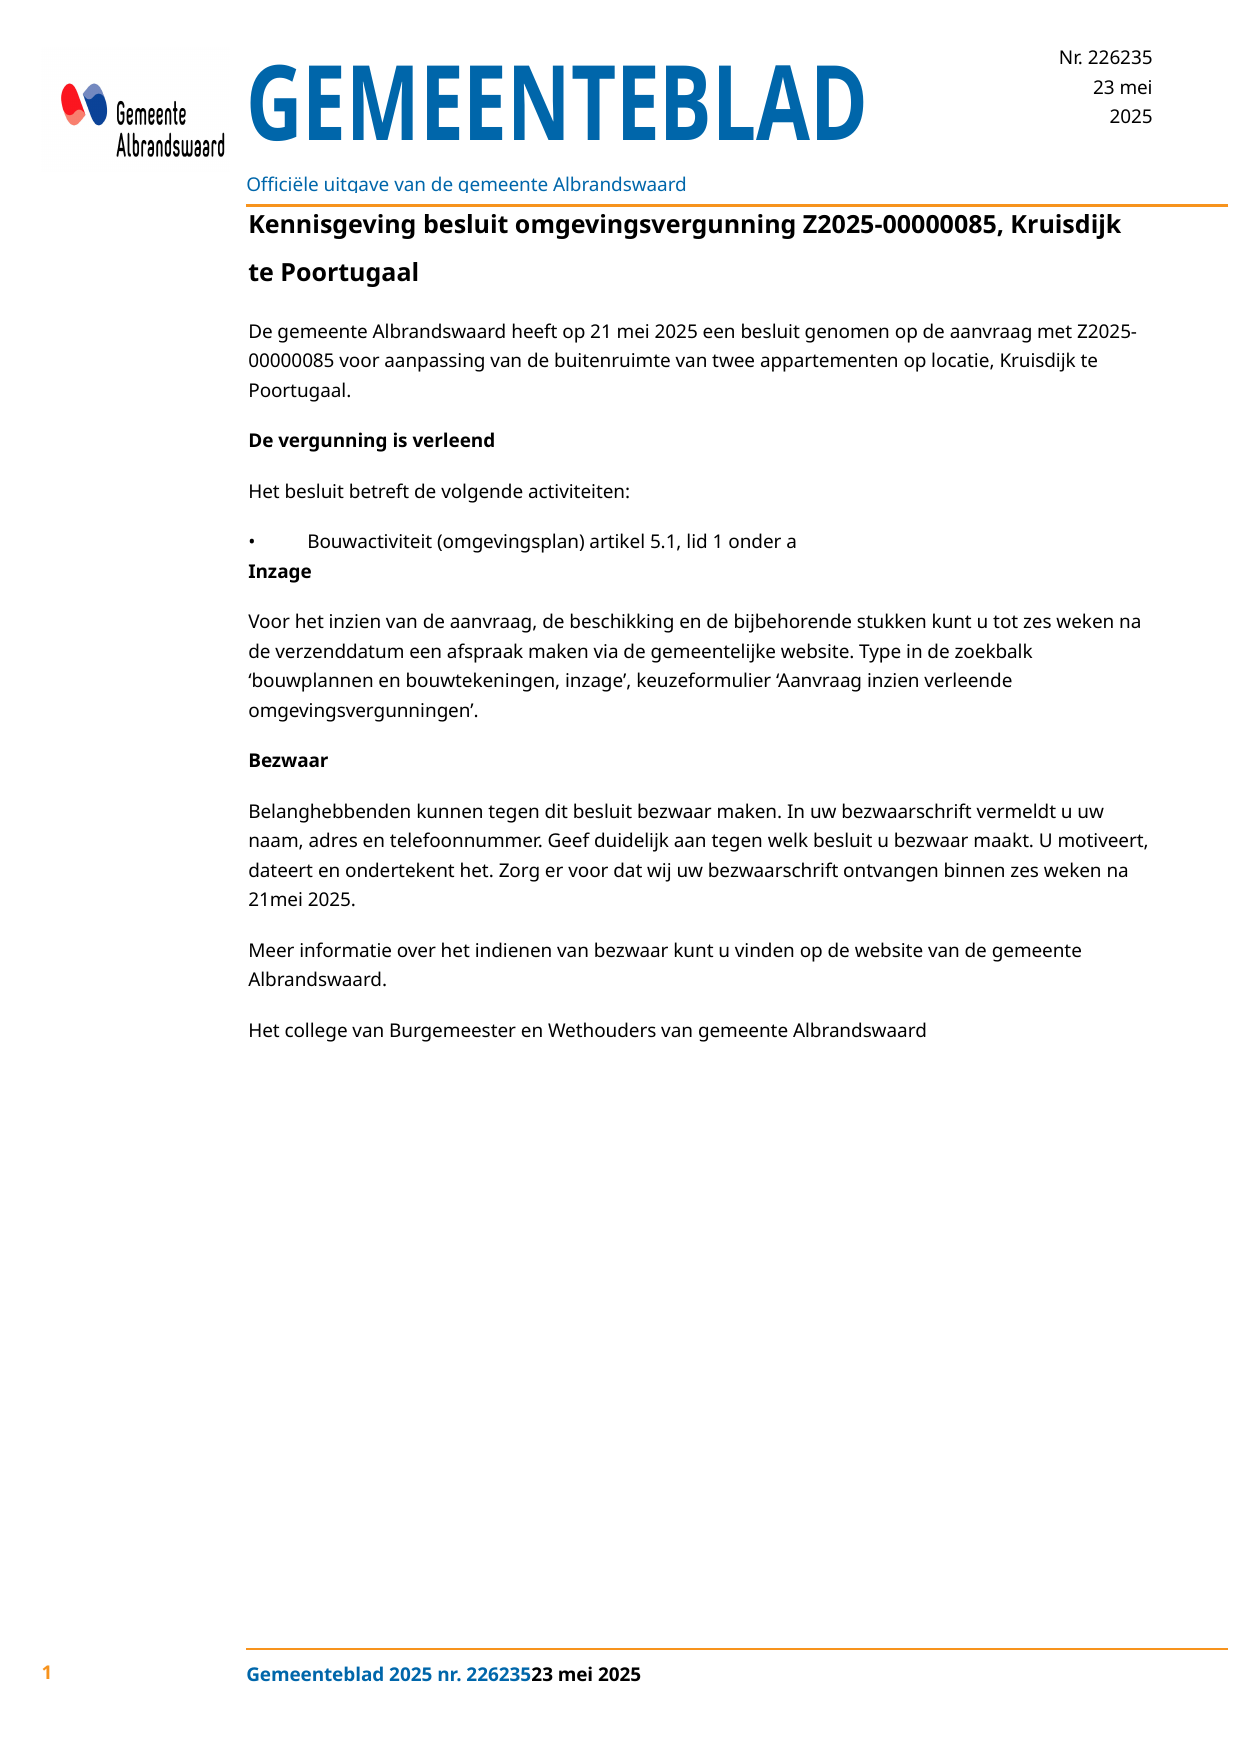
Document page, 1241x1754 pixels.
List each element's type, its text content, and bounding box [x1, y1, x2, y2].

text Meer informatie over het indienen van bezwaar kunt u vinden op de website van de gemeente Albrandswaard. [248, 937, 1152, 992]
text De gemeente Albrandswaard heeft op 21 mei 2025 een besluit genomen op de aanvraag met Z2025-00000085 voor aanpassing van de buitenruimte van twee appartementen op locatie, Kruisdijk te Poortugaal. [248, 318, 1152, 403]
text Het besluit betreft de volgende activiteiten: [248, 478, 1152, 504]
text Kennisgeving besluit omgevingsvergunning Z2025-00000085, Kruisdijk te Poortugaal [248, 207, 1152, 288]
list Bouwactiviteit (omgevingsplan) artikel 5.1, lid 1 onder a [248, 528, 1152, 554]
text Inzage [248, 558, 1152, 584]
text Bezwaar [248, 747, 1152, 773]
text Het college van Burgemeester en Wethouders van gemeente Albrandswaard [248, 1017, 1152, 1043]
text Belanghebbenden kunnen tegen dit besluit bezwaar maken. In uw bezwaarschrift vermeldt u uw naam, adres en telefoonnummer. Geef duidelijk aan tegen welk besluit u bezwaar maakt. U motiveert, dateert en ondertekent het. Zorg er voor dat wij uw bezwaarschrift ontvangen binnen zes weken na 21mei 2025. [248, 798, 1152, 912]
text Voor het inzien van de aanvraag, de beschikking en de bijbehorende stukken kunt u tot zes weken na de verzenddatum een afspraak maken via de gemeentelijke website. Type in de zoekbalk ‘bouwplannen en bouwtekeningen, inzage’, keuzeformulier ‘Aanvraag inzien verleende omgevingsvergunningen’. [248, 608, 1152, 723]
text De vergunning is verleend [248, 427, 1152, 453]
picture [41, 47, 231, 172]
